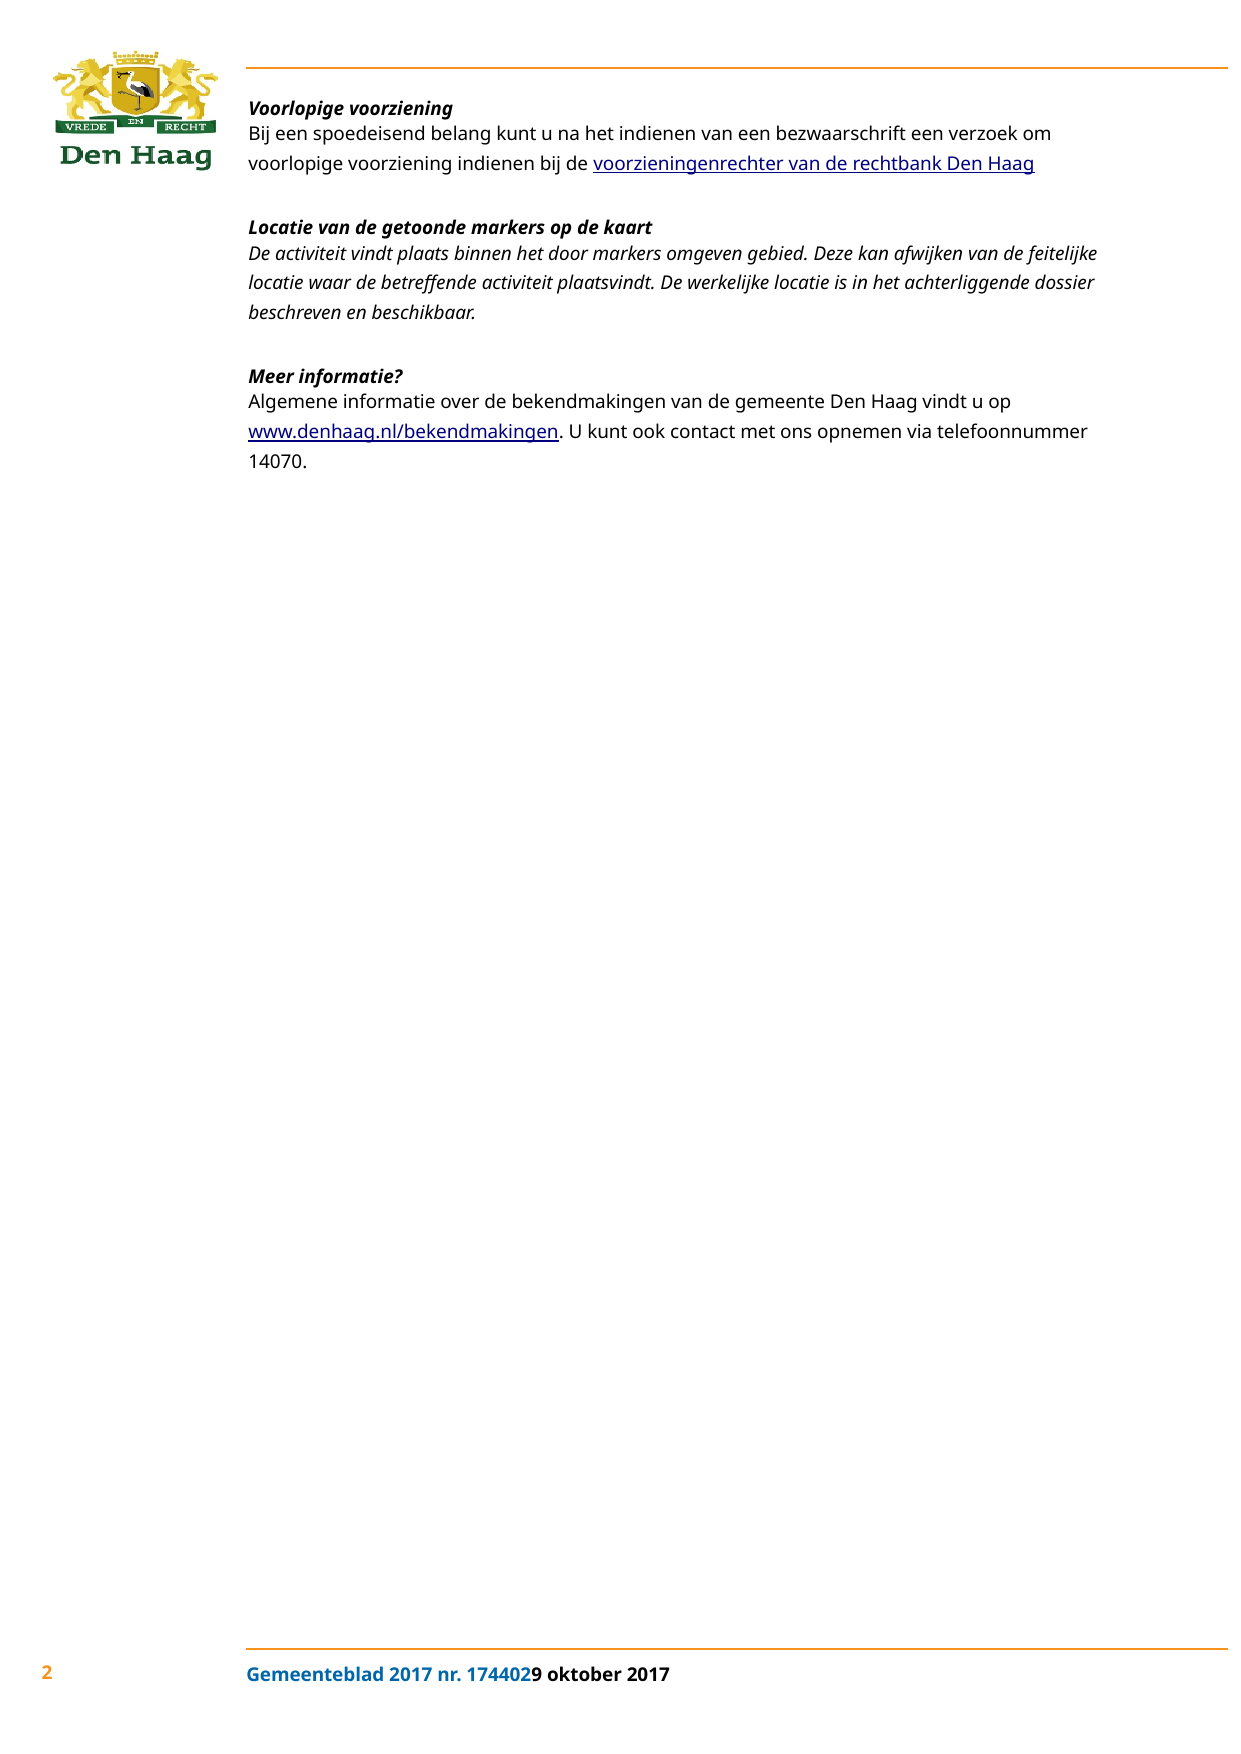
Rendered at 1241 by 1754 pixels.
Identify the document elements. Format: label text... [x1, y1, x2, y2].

text Bij een spoedeisend belang kunt u na het indienen van een bezwaarschrift een verzoek om voorlopige voorziening indienen bij de voorzieningenrechter van de rechtbank Den Haag [248, 121, 1152, 176]
text Locatie van de getoonde markers op de kaart [248, 214, 1152, 240]
text Algemene informatie over de bekendmakingen van de gemeente Den Haag vindt u op www.denhaag.nl/bekendmakingen. U kunt ook contact met ons opnemen via telefoonnummer 14070. [248, 389, 1152, 473]
text Voorlopige voorziening [248, 95, 1152, 121]
picture [41, 47, 231, 172]
text Meer informatie? [248, 363, 1152, 389]
text De activiteit vindt plaats binnen het door markers omgeven gebied. Deze kan afwijken van de feitelijke locatie waar de betreffende activiteit plaatsvindt. De werkelijke locatie is in het achterliggende dossier beschreven en beschikbaar. [248, 240, 1152, 325]
